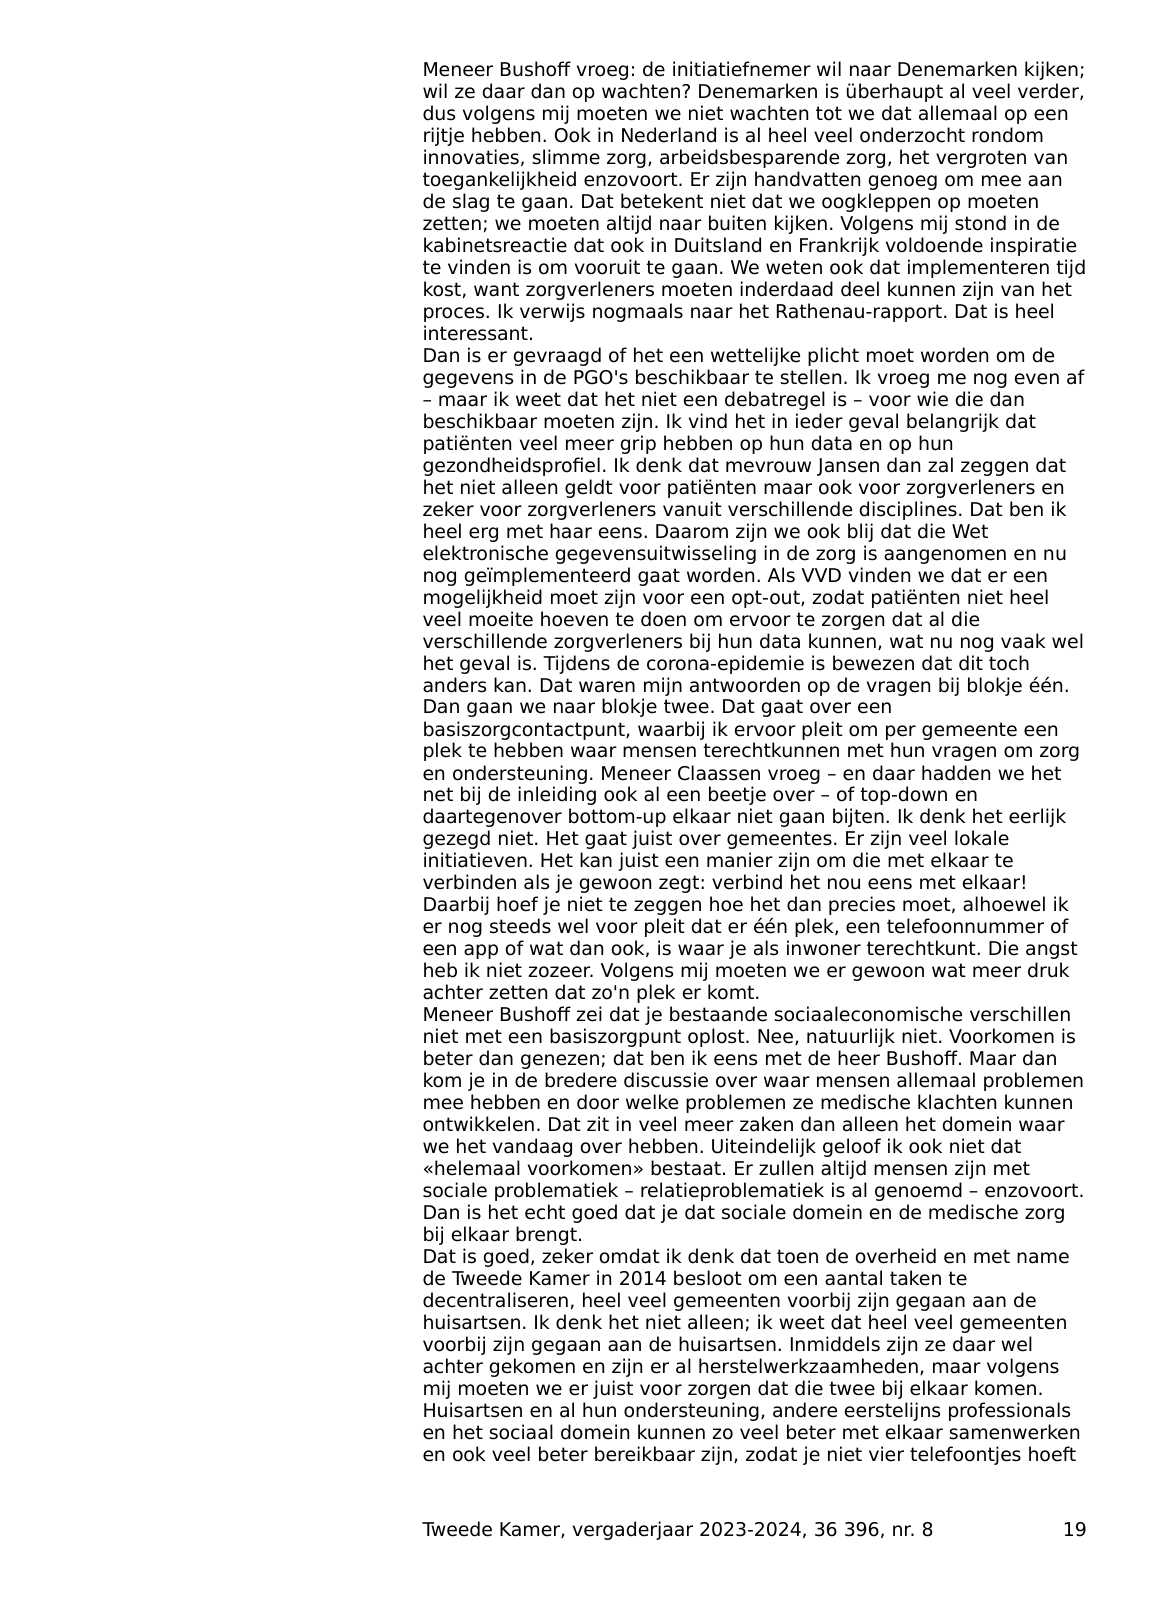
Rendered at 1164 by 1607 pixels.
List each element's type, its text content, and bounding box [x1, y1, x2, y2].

text Meneer Bushoff vroeg: de initiatiefnemer wil naar Denemarken kijken; wil ze daar dan op wachten? Denemarken is überhaupt al veel verder, dus volgens mij moeten we niet wachten tot we dat allemaal op een rijtje hebben. Ook in Nederland is al heel veel onderzocht rondom innovaties, slimme zorg, arbeidsbesparende zorg, het vergroten van toegankelijkheid enzovoort. Er zijn handvatten genoeg om mee aan de slag te gaan. Dat betekent niet dat we oogkleppen op moeten zetten; we moeten altijd naar buiten kijken. Volgens mij stond in de kabinetsreactie dat ook in Duitsland en Frankrijk voldoende inspiratie te vinden is om vooruit te gaan. We weten ook dat implementeren tijd kost, want zorgverleners moeten inderdaad deel kunnen zijn van het proces. Ik verwijs nogmaals naar het Rathenau-rapport. Dat is heel interessant. [422, 59, 1087, 345]
text Dan gaan we naar blokje twee. Dat gaat over een basiszorgcontactpunt, waarbij ik ervoor pleit om per gemeente een plek te hebben waar mensen terechtkunnen met hun vragen om zorg en ondersteuning. Meneer Claassen vroeg – en daar hadden we het net bij de inleiding ook al een beetje over – of top-down en daartegenover bottom-up elkaar niet gaan bijten. Ik denk het eerlijk gezegd niet. Het gaat juist over gemeentes. Er zijn veel lokale initiatieven. Het kan juist een manier zijn om die met elkaar te verbinden als je gewoon zegt: verbind het nou eens met elkaar! Daarbij hoef je niet te zeggen hoe het dan precies moet, alhoewel ik er nog steeds wel voor pleit dat er één plek, een telefoonnummer of een app of wat dan ook, is waar je als inwoner terechtkunt. Die angst heb ik niet zozeer. Volgens mij moeten we er gewoon wat meer druk achter zetten dat zo'n plek er komt. [422, 696, 1087, 1004]
text Meneer Bushoff zei dat je bestaande sociaaleconomische verschillen niet met een basiszorgpunt oplost. Nee, natuurlijk niet. Voorkomen is beter dan genezen; dat ben ik eens met de heer Bushoff. Maar dan kom je in de bredere discussie over waar mensen allemaal problemen mee hebben en door welke problemen ze medische klachten kunnen ontwikkelen. Dat zit in veel meer zaken dan alleen het domein waar we het vandaag over hebben. Uiteindelijk geloof ik ook niet dat «helemaal voorkomen» bestaat. Er zullen altijd mensen zijn met sociale problematiek – relatieproblematiek is al genoemd – enzovoort. Dan is het echt goed dat je dat sociale domein en de medische zorg bij elkaar brengt. [422, 1004, 1087, 1246]
text Dan is er gevraagd of het een wettelijke plicht moet worden om de gegevens in de PGO's beschikbaar te stellen. Ik vroeg me nog even af – maar ik weet dat het niet een debatregel is – voor wie die dan beschikbaar moeten zijn. Ik vind het in ieder geval belangrijk dat patiënten veel meer grip hebben op hun data en op hun gezondheidsprofiel. Ik denk dat mevrouw Jansen dan zal zeggen dat het niet alleen geldt voor patiënten maar ook voor zorgverleners en zeker voor zorgverleners vanuit verschillende disciplines. Dat ben ik heel erg met haar eens. Daarom zijn we ook blij dat die Wet elektronische gegevensuitwisseling in de zorg is aangenomen en nu nog geïmplementeerd gaat worden. Als VVD vinden we dat er een mogelijkheid moet zijn voor een opt-out, zodat patiënten niet heel veel moeite hoeven te doen om ervoor te zorgen dat al die verschillende zorgverleners bij hun data kunnen, wat nu nog vaak wel het geval is. Tijdens de corona-epidemie is bewezen dat dit toch anders kan. Dat waren mijn antwoorden op de vragen bij blokje één. [422, 345, 1087, 696]
text Dat is goed, zeker omdat ik denk dat toen de overheid en met name de Tweede Kamer in 2014 besloot om een aantal taken te decentraliseren, heel veel gemeenten voorbij zijn gegaan aan de huisartsen. Ik denk het niet alleen; ik weet dat heel veel gemeenten voorbij zijn gegaan aan de huisartsen. Inmiddels zijn ze daar wel achter gekomen en zijn er al herstelwerkzaamheden, maar volgens mij moeten we er juist voor zorgen dat die twee bij elkaar komen. Huisartsen en al hun ondersteuning, andere eerstelijns professionals en het sociaal domein kunnen zo veel beter met elkaar samenwerken en ook veel beter bereikbaar zijn, zodat je niet vier telefoontjes hoeft [422, 1246, 1087, 1466]
